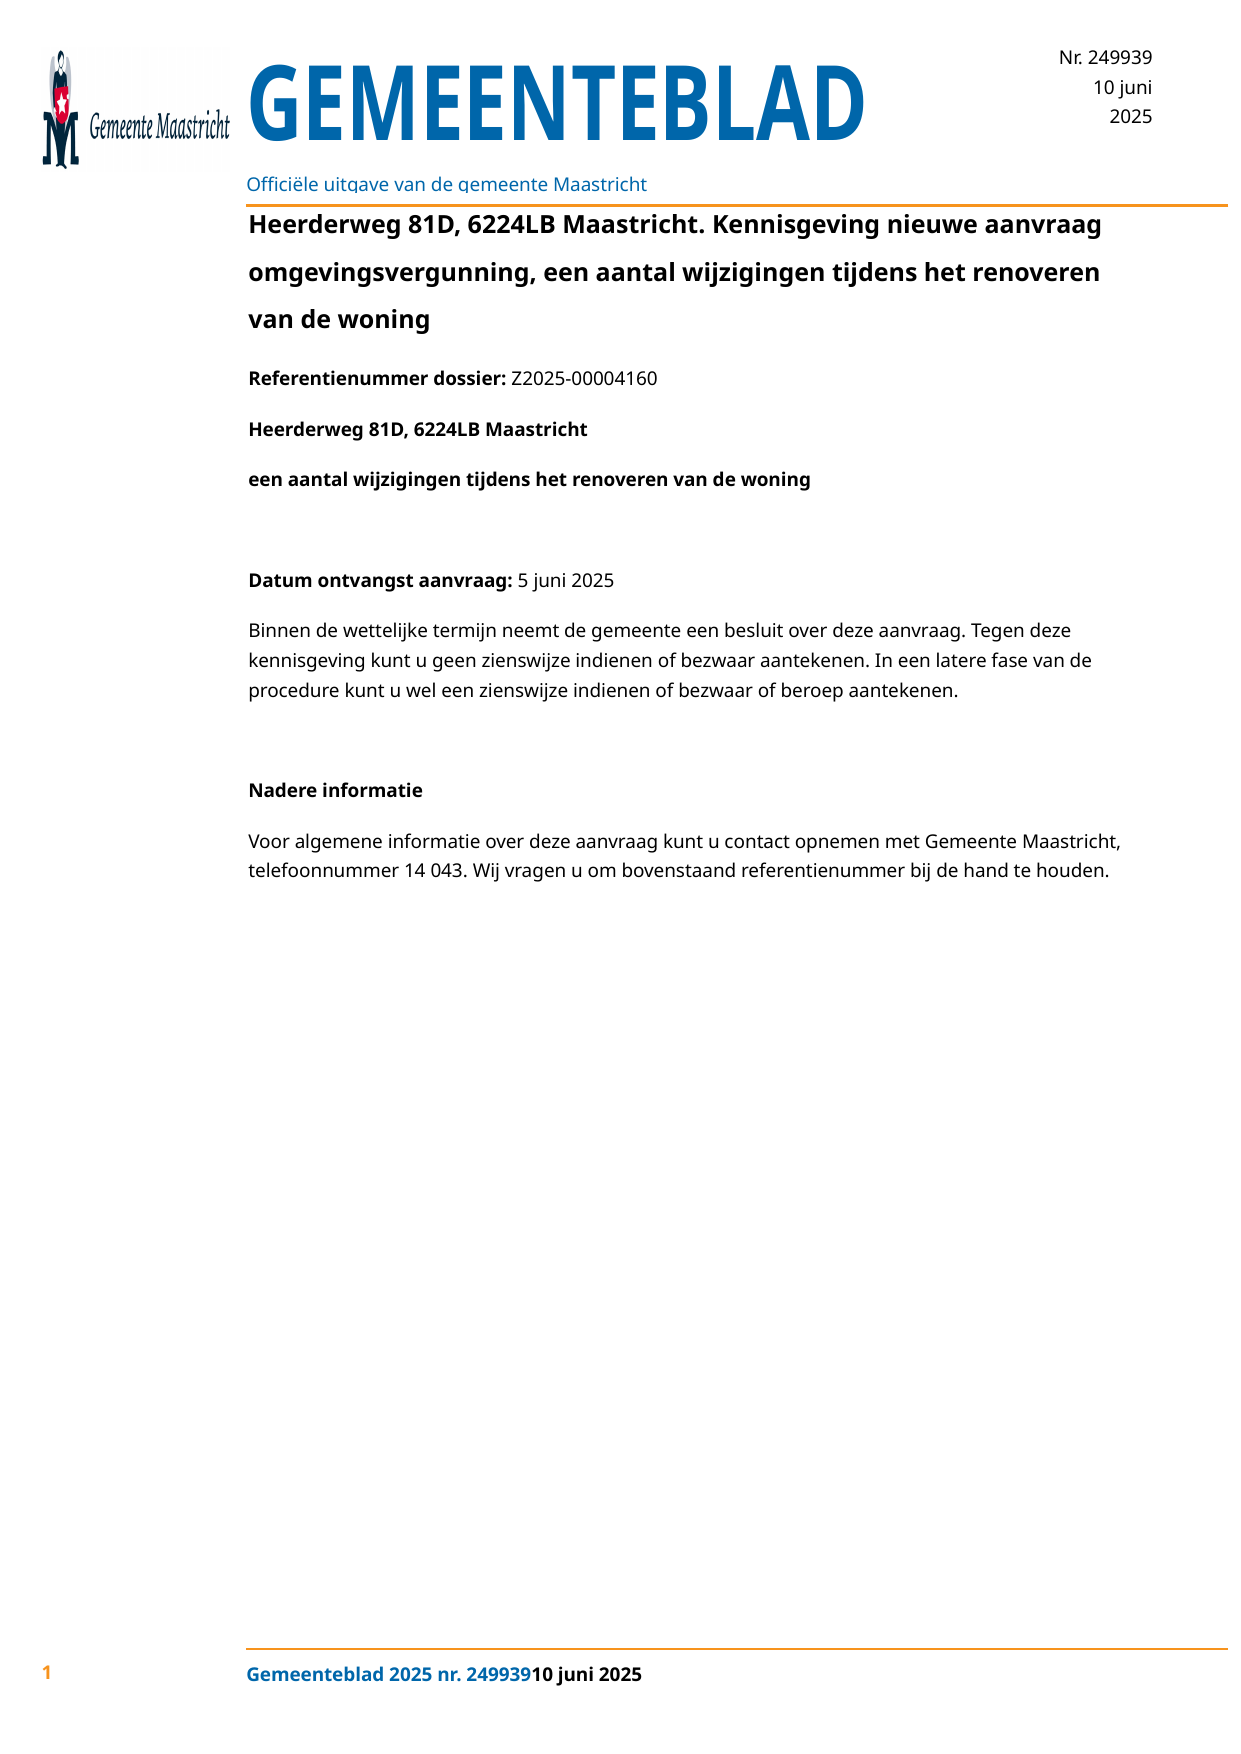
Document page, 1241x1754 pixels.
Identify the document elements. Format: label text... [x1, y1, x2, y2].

text een aantal wijzigingen tijdens het renoveren van de woning [248, 466, 1152, 492]
text Binnen de wettelijke termijn neemt de gemeente een besluit over deze aanvraag. Tegen deze kennisgeving kunt u geen zienswijze indienen of bezwaar aantekenen. In een latere fase van de procedure kunt u wel een zienswijze indienen of bezwaar of beroep aantekenen. [248, 618, 1152, 702]
text Referentienummer dossier: Z2025-00004160 [248, 366, 1152, 391]
text Voor algemene informatie over deze aanvraag kunt u contact opnemen met Gemeente Maastricht, telefoonnummer 14 043. Wij vragen u om bovenstaand referentienummer bij de hand te houden. [248, 828, 1152, 883]
text Datum ontvangst aanvraag: 5 juni 2025 [248, 567, 1152, 593]
text Heerderweg 81D, 6224LB Maastricht [248, 416, 1152, 442]
text Nadere informatie [248, 778, 1152, 803]
picture [41, 47, 231, 172]
text Heerderweg 81D, 6224LB Maastricht. Kennisgeving nieuwe aanvraag omgevingsvergunning, een aantal wijzigingen tijdens het renoveren van de woning [248, 207, 1152, 336]
